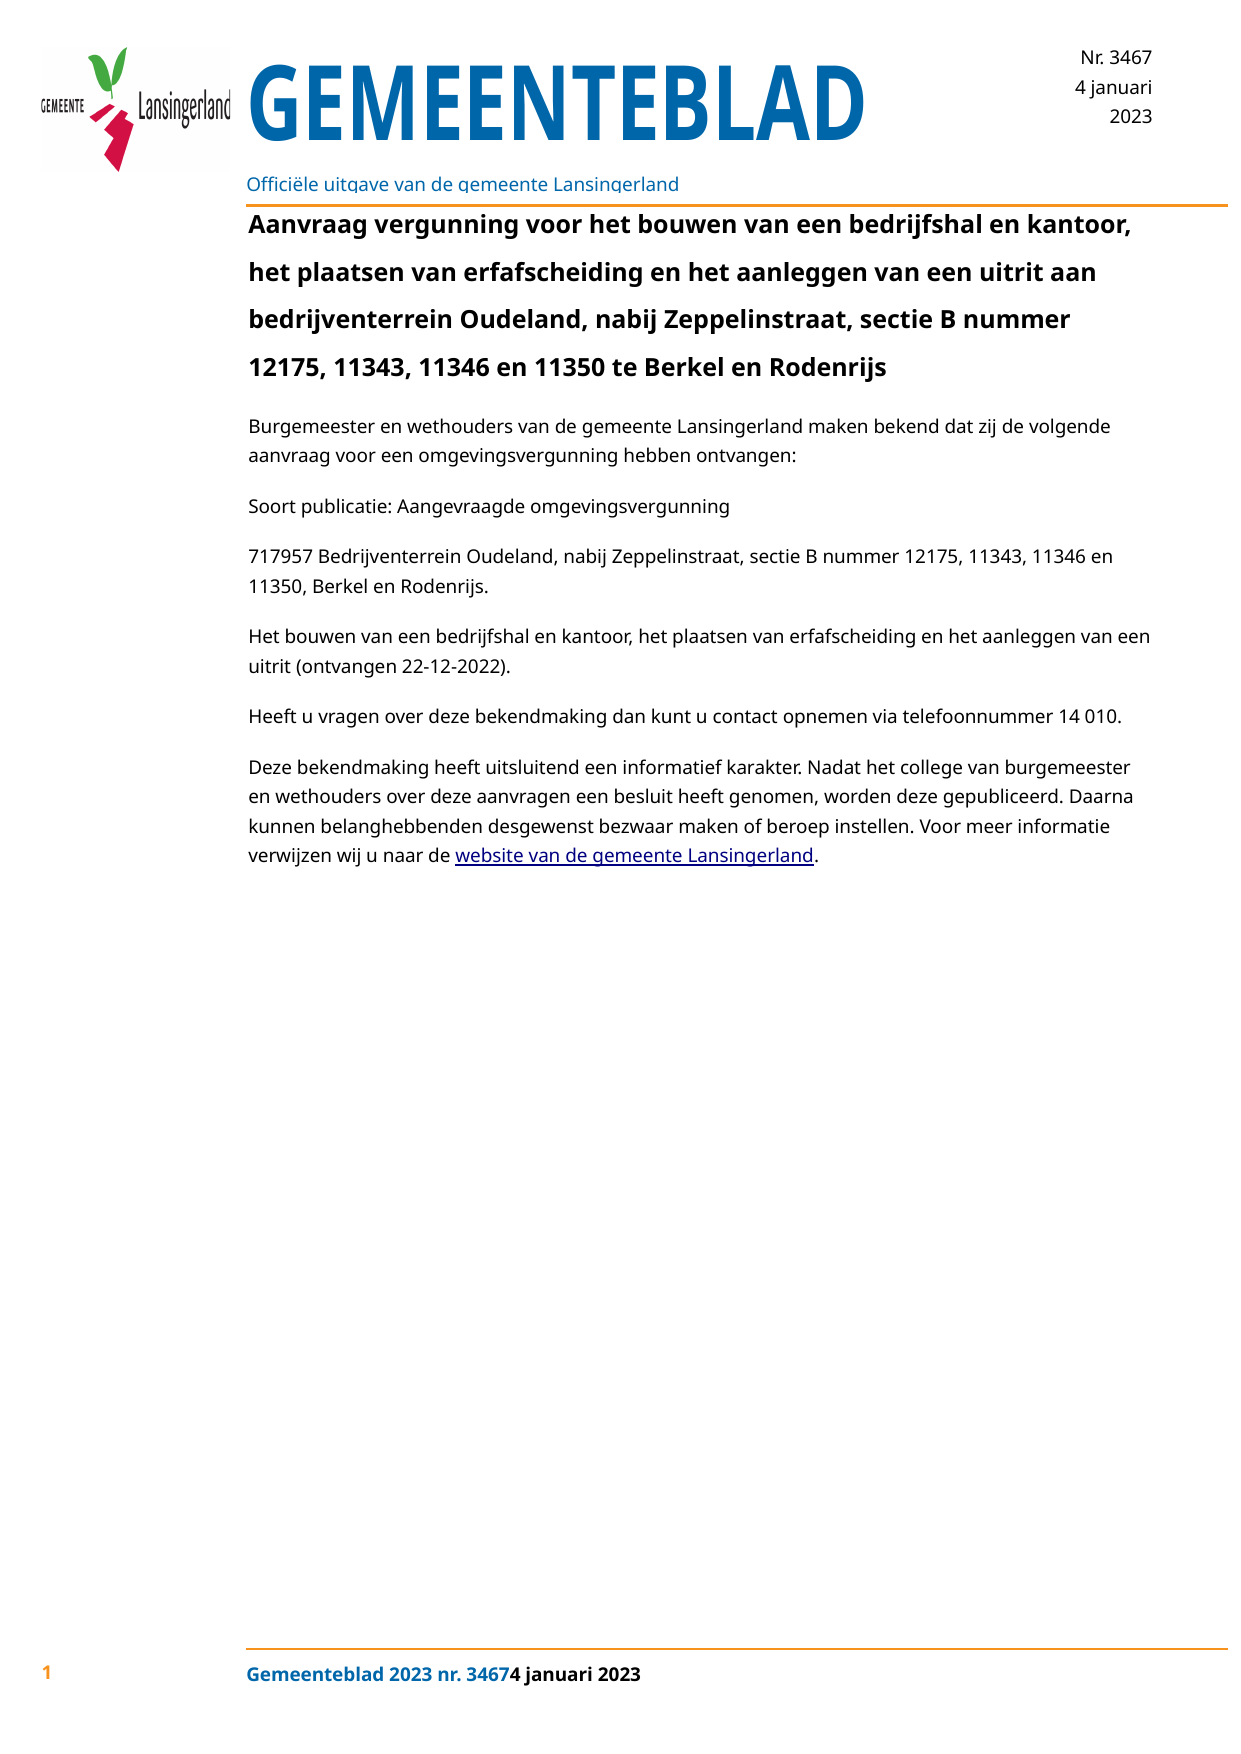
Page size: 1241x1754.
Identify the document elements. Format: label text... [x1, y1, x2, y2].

text Aanvraag vergunning voor het bouwen van een bedrijfshal en kantoor, het plaatsen van erfafscheiding en het aanleggen van een uitrit aan bedrijventerrein Oudeland, nabij Zeppelinstraat, sectie B nummer 12175, 11343, 11346 en 11350 te Berkel en Rodenrijs [248, 207, 1152, 384]
text Soort publicatie: Aangevraagde omgevingsvergunning [248, 493, 1152, 519]
text Heeft u vragen over deze bekendmaking dan kunt u contact opnemen via telefoonnummer 14 010. [248, 703, 1152, 729]
picture [41, 47, 231, 172]
text Burgemeester en wethouders van de gemeente Lansingerland maken bekend dat zij de volgende aanvraag voor een omgevingsvergunning hebben ontvangen: [248, 413, 1152, 468]
text Het bouwen van een bedrijfshal en kantoor, het plaatsen van erfafscheiding en het aanleggen van een uitrit (ontvangen 22-12-2022). [248, 623, 1152, 679]
text Deze bekendmaking heeft uitsluitend een informatief karakter. Nadat het college van burgemeester en wethouders over deze aanvragen een besluit heeft genomen, worden deze gepubliceerd. Daarna kunnen belanghebbenden desgewenst bezwaar maken of beroep instellen. Voor meer informatie verwijzen wij u naar de website van de gemeente Lansingerland. [248, 754, 1152, 868]
text 717957 Bedrijventerrein Oudeland, nabij Zeppelinstraat, sectie B nummer 12175, 11343, 11346 en 11350, Berkel en Rodenrijs. [248, 543, 1152, 599]
